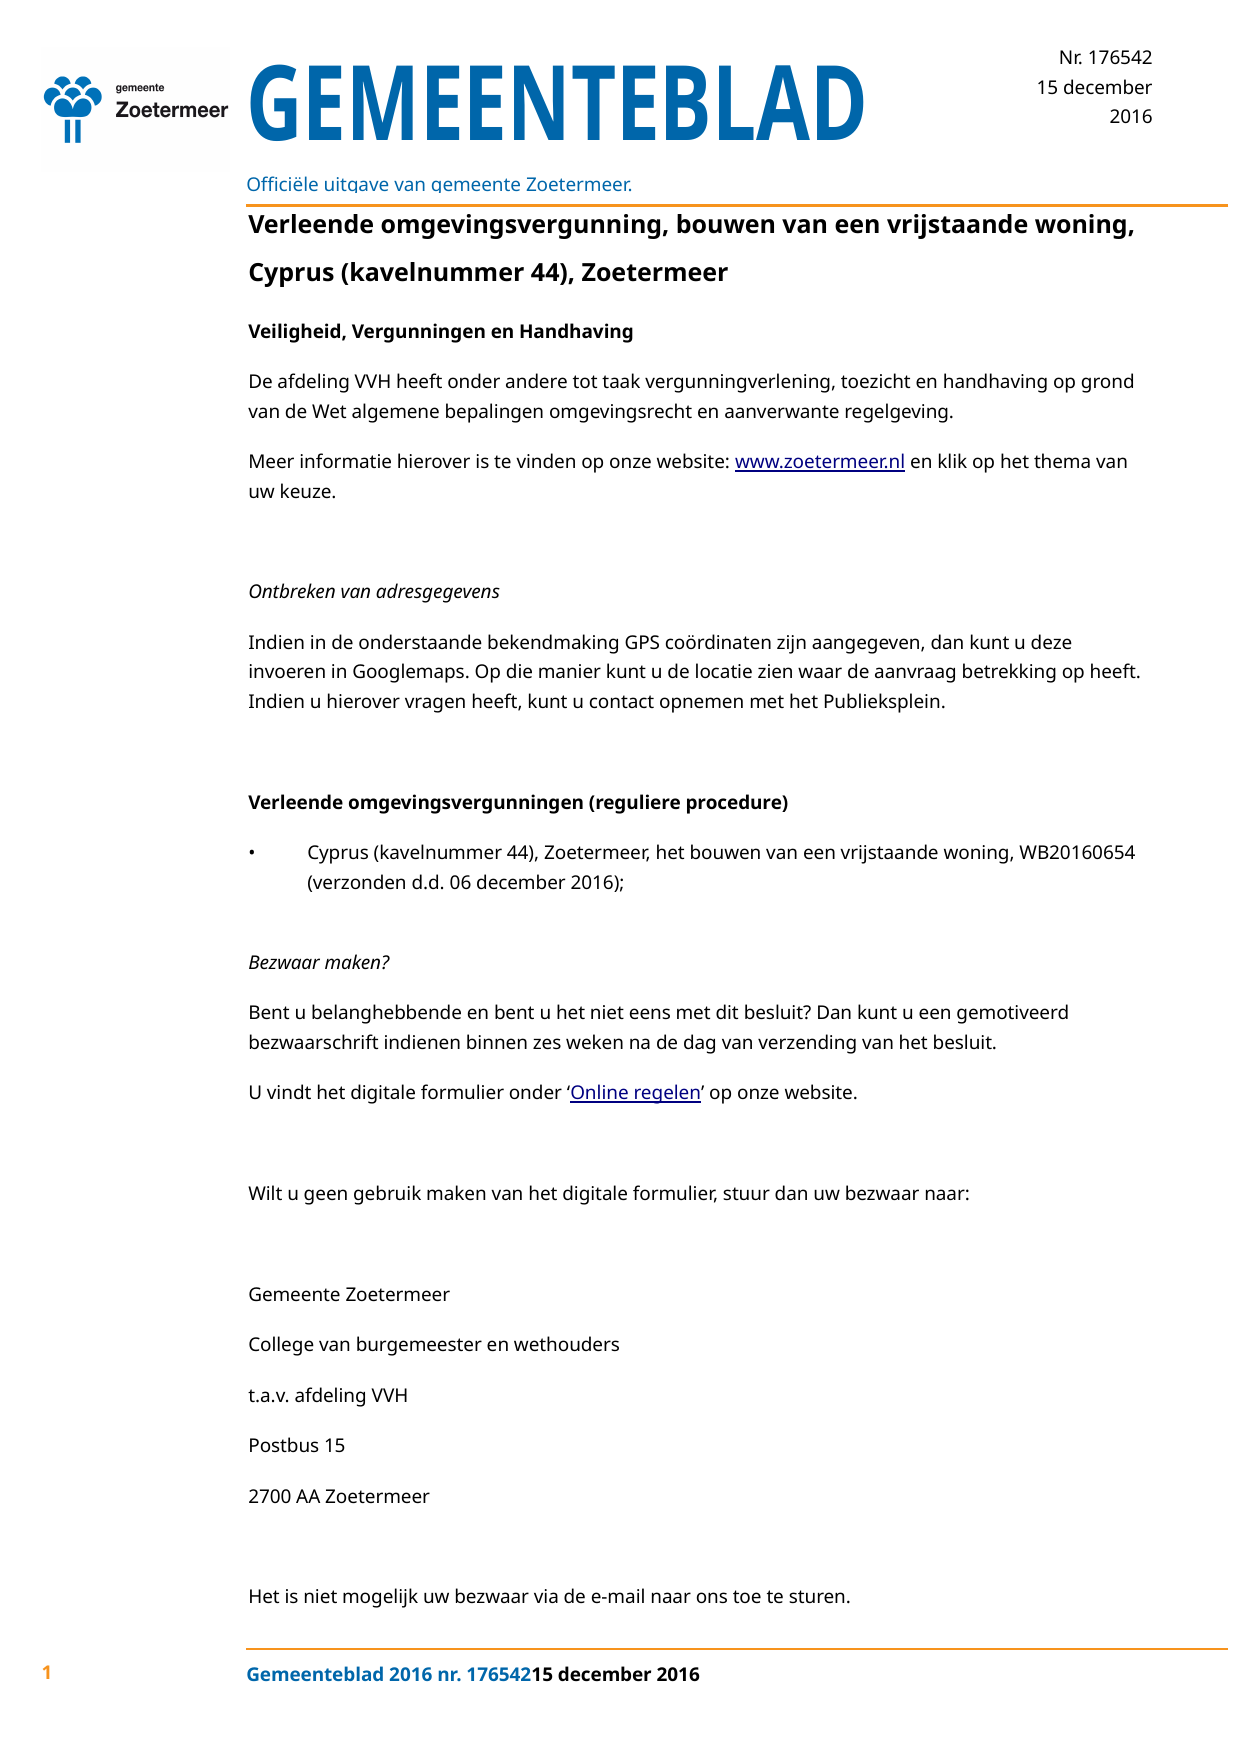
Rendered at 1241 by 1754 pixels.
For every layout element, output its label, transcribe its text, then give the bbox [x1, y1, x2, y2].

text College van burgemeester en wethouders [248, 1332, 1152, 1357]
text De afdeling VVH heeft onder andere tot taak vergunningverlening, toezicht en handhaving op grond van de Wet algemene bepalingen omgevingsrecht en aanverwante regelgeving. [248, 368, 1152, 424]
text Meer informatie hierover is te vinden op onze website: www.zoetermeer.nl en klik op het thema van uw keuze. [248, 448, 1152, 504]
text Indien in de onderstaande bekendmaking GPS coördinaten zijn aangegeven, dan kunt u deze invoeren in Googlemaps. Op die manier kunt u de locatie zien waar de aanvraag betrekking op heeft. Indien u hierover vragen heeft, kunt u contact opnemen met het Publieksplein. [248, 629, 1152, 714]
text Verleende omgevingsvergunningen (reguliere procedure) [248, 789, 1152, 815]
list Cyprus (kavelnummer 44), Zoetermeer, het bouwen van een vrijstaande woning, WB20160654 (verzonden d.d. 06 december 2016); [248, 839, 1152, 895]
text t.a.v. afdeling VVH [248, 1382, 1152, 1408]
text Bent u belanghebbende en bent u het niet eens met dit besluit? Dan kunt u een gemotiveerd bezwaarschrift indienen binnen zes weken na de dag van verzending van het besluit. [248, 999, 1152, 1055]
text Ontbreken van adresgegevens [248, 579, 1152, 604]
text Veiligheid, Vergunningen en Handhaving [248, 318, 1152, 344]
text Wilt u geen gebruik maken van het digitale formulier, stuur dan uw bezwaar naar: [248, 1180, 1152, 1206]
text U vindt het digitale formulier onder ‘Online regelen’ op onze website. [248, 1079, 1152, 1105]
text Verleende omgevingsvergunning, bouwen van een vrijstaande woning, Cyprus (kavelnummer 44), Zoetermeer [248, 207, 1152, 288]
text Bezwaar maken? [248, 949, 1152, 975]
text 2700 AA Zoetermeer [248, 1483, 1152, 1509]
text Het is niet mogelijk uw bezwaar via de e-mail naar ons toe te sturen. [248, 1584, 1152, 1609]
text Gemeente Zoetermeer [248, 1281, 1152, 1307]
text Postbus 15 [248, 1432, 1152, 1458]
picture [41, 47, 231, 172]
